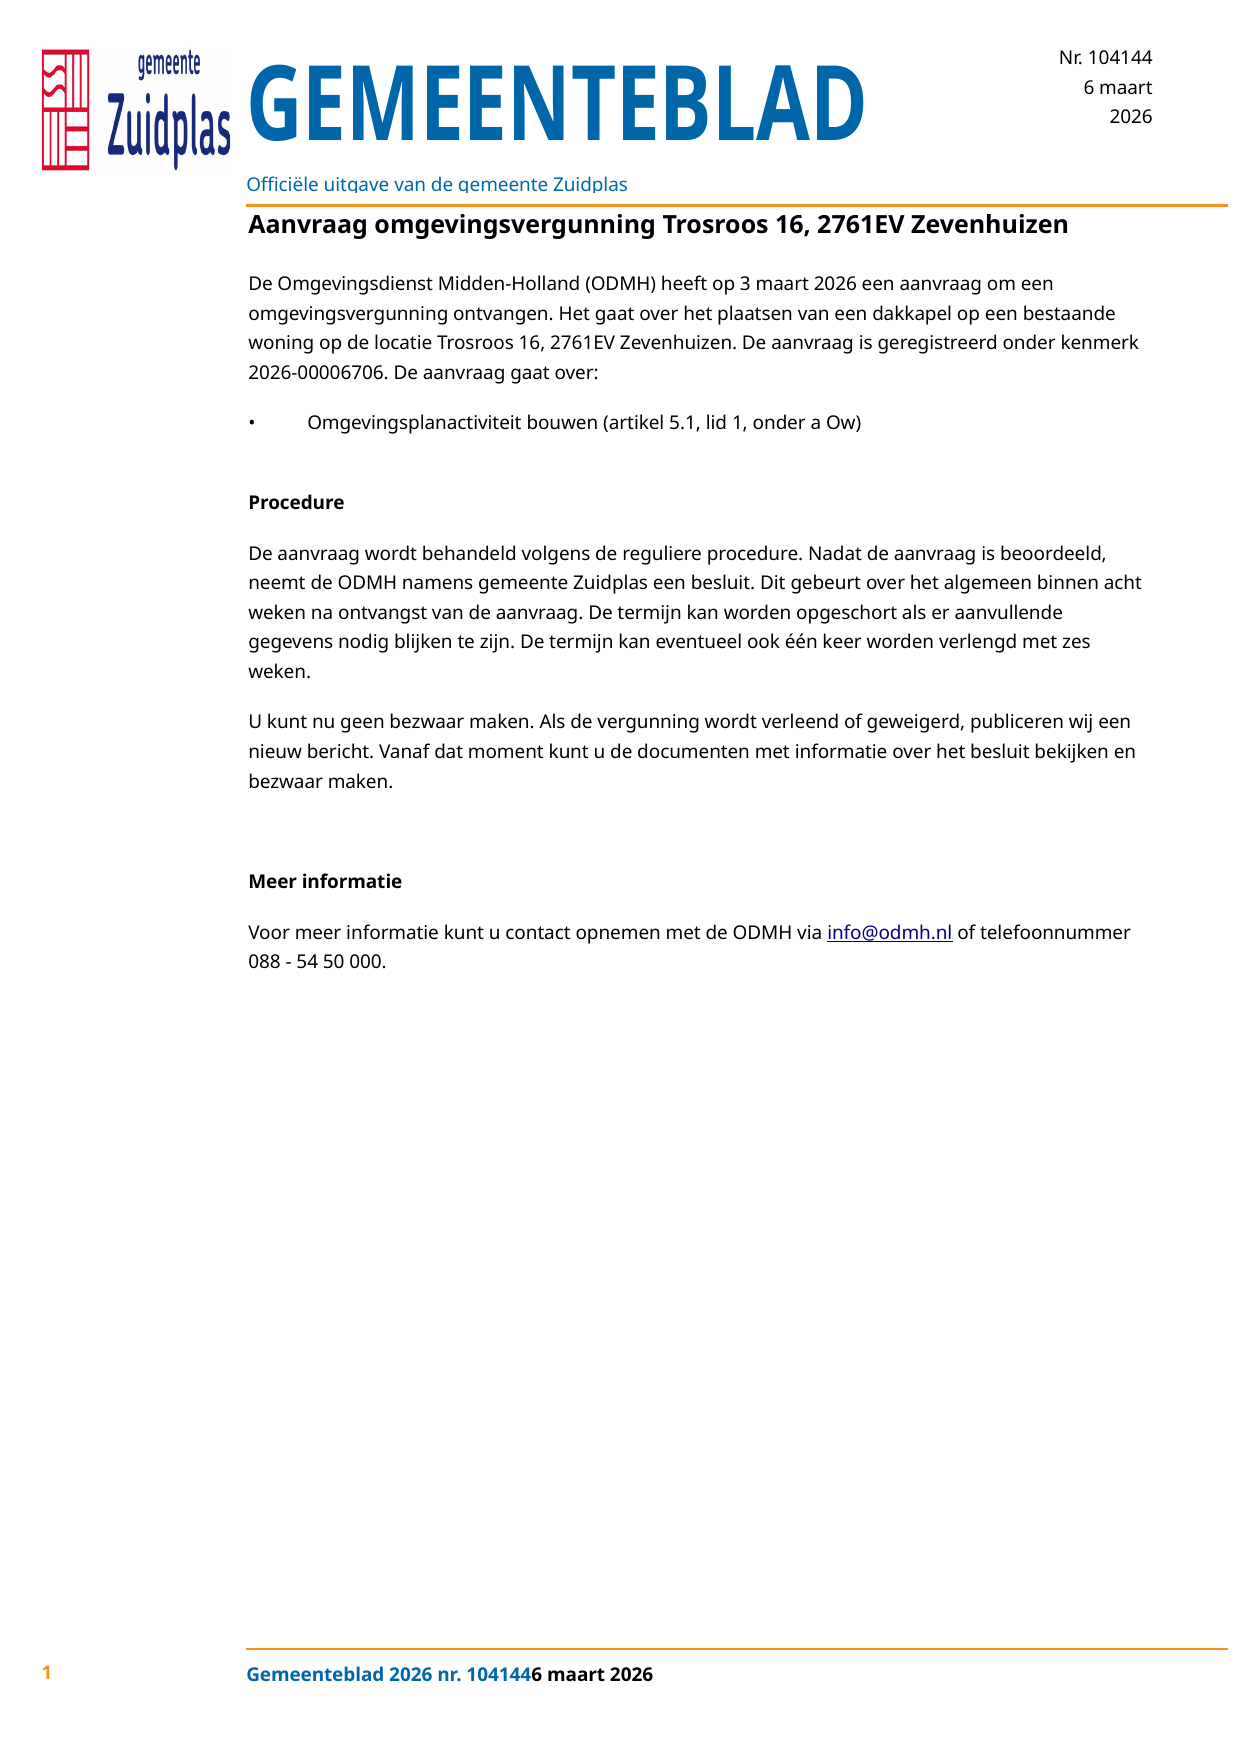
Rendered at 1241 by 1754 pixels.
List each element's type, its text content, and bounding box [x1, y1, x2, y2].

text Meer informatie [248, 869, 1152, 894]
text U kunt nu geen bezwaar maken. Als de vergunning wordt verleend of geweigerd, publiceren wij een nieuw bericht. Vanaf dat moment kunt u de documenten met informatie over het besluit bekijken en bezwaar maken. [248, 709, 1152, 793]
text De Omgevingsdienst Midden-Holland (ODMH) heeft op 3 maart 2026 een aanvraag om een omgevingsvergunning ontvangen. Het gaat over het plaatsen van een dakkapel op een bestaande woning op de locatie Trosroos 16, 2761EV Zevenhuizen. De aanvraag is geregistreerd onder kenmerk 2026-00006706. De aanvraag gaat over: [248, 270, 1152, 385]
picture [41, 47, 231, 172]
list Omgevingsplanactiviteit bouwen (artikel 5.1, lid 1, onder a Ow) [248, 409, 1152, 435]
text Aanvraag omgevingsvergunning Trosroos 16, 2761EV Zevenhuizen [248, 207, 1152, 241]
text De aanvraag wordt behandeld volgens de reguliere procedure. Nadat de aanvraag is beoordeeld, neemt de ODMH namens gemeente Zuidplas een besluit. Dit gebeurt over het algemeen binnen acht weken na ontvangst van de aanvraag. De termijn kan worden opgeschort als er aanvullende gegevens nodig blijken te zijn. De termijn kan eventueel ook één keer worden verlengd met zes weken. [248, 540, 1152, 684]
text Procedure [248, 489, 1152, 515]
text Voor meer informatie kunt u contact opnemen met de ODMH via info@odmh.nl of telefoonnummer 088 - 54 50 000. [248, 919, 1152, 974]
